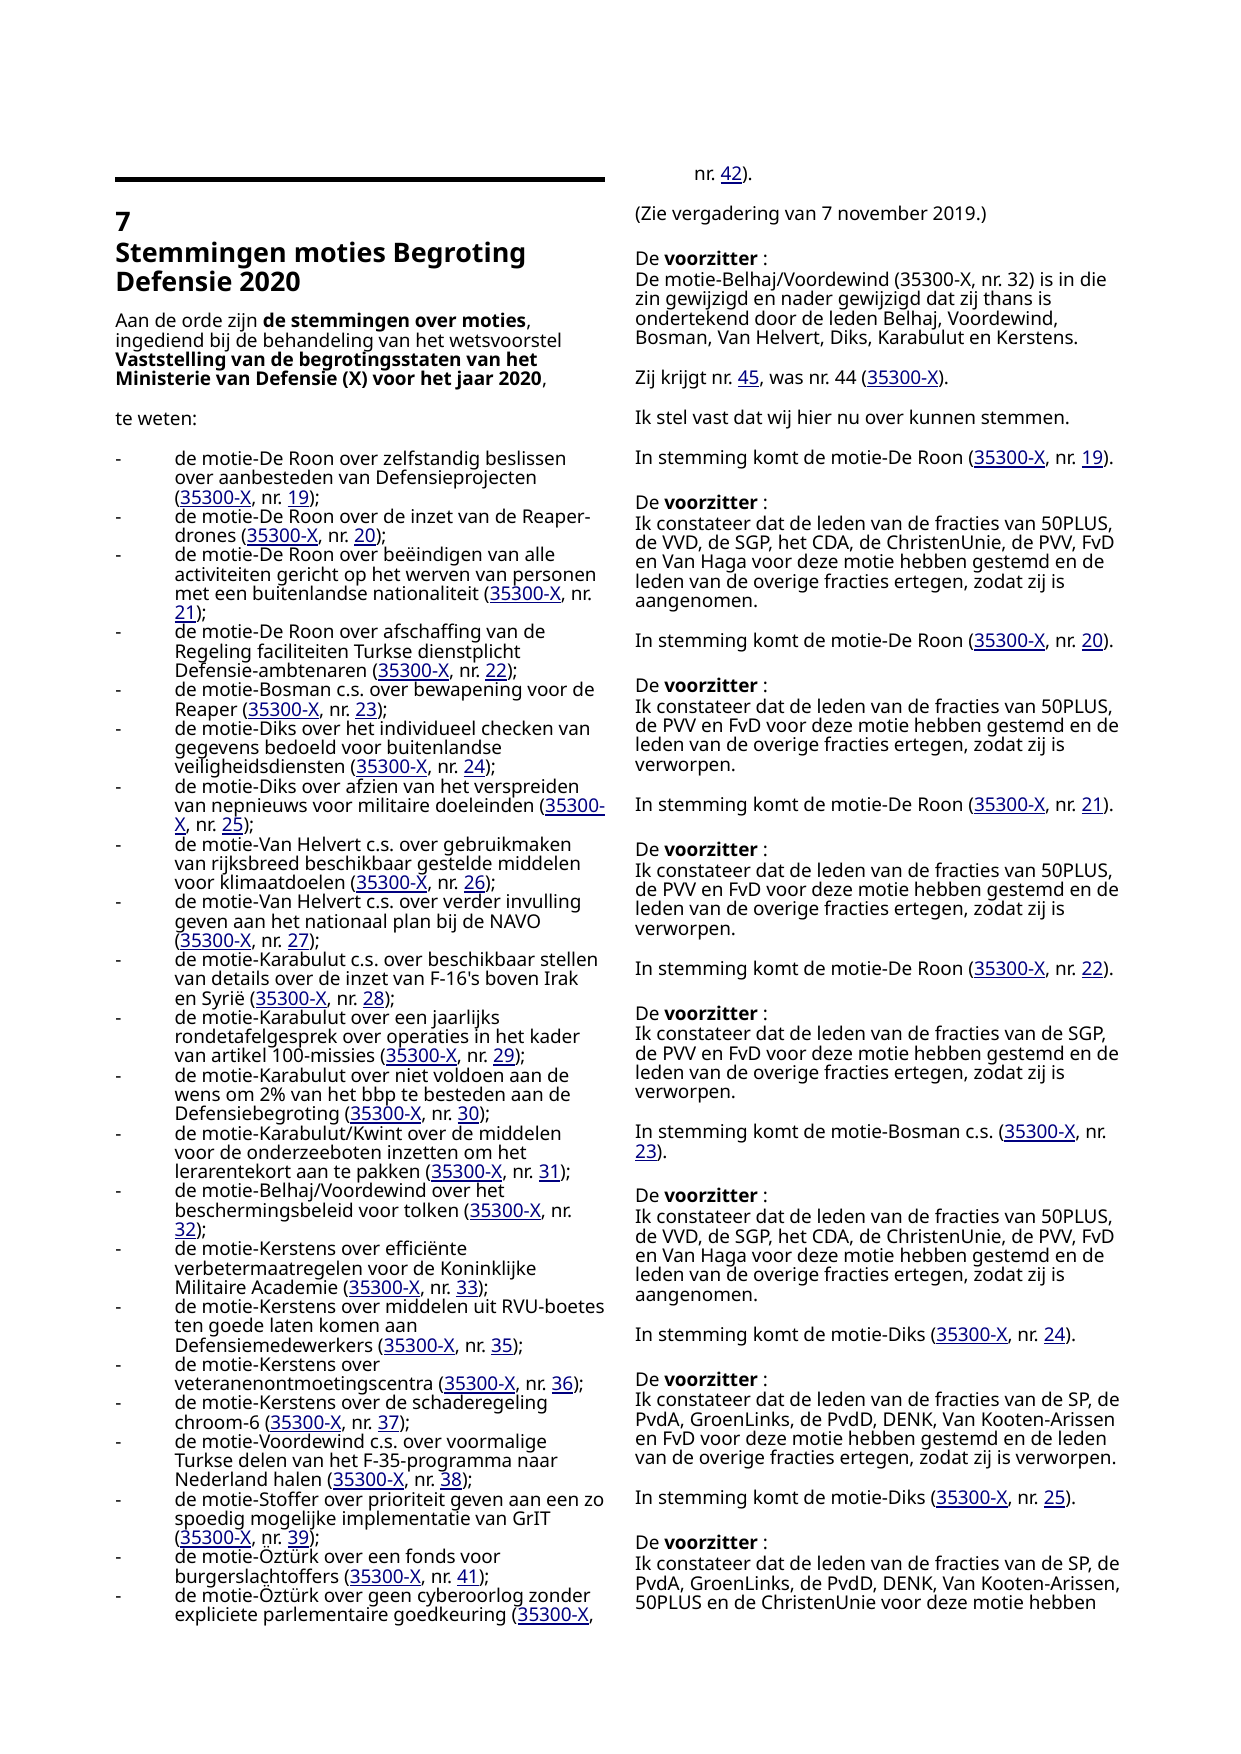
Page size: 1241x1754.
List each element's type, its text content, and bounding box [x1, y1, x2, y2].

list de motie-Diks over het individueel checken van gegevens bedoeld voor buitenlandse veiligheidsdiensten (35300-X, nr. 24); [115, 720, 605, 778]
list de motie-Diks over afzien van het verspreiden van nepnieuws voor militaire doeleinden (35300-X, nr. 25); [115, 778, 605, 836]
list de motie-Öztürk over een fonds voor burgerslachtoffers (35300-X, nr. 41); [115, 1548, 605, 1587]
list de motie-Karabulut c.s. over beschikbaar stellen van details over de inzet van F-16's boven Irak en Syrië (35300-X, nr. 28); [115, 951, 605, 1009]
text De voorzitter : [635, 245, 1125, 271]
text De voorzitter : [635, 836, 1125, 862]
list de motie-Bosman c.s. over bewapening voor de Reaper (35300-X, nr. 23); [115, 681, 605, 720]
text 7 [115, 203, 605, 239]
list de motie-Voordewind c.s. over voormalige Turkse delen van het F-35-programma naar Nederland halen (35300-X, nr. 38); [115, 1433, 605, 1491]
list de motie-Öztürk over geen cyberoorlog zonder expliciete parlementaire goedkeuring (35300-X, [115, 1587, 605, 1626]
list de motie-Kerstens over veteranenontmoetingscentra (35300-X, nr. 36); [115, 1356, 605, 1394]
text te weten: [115, 410, 605, 429]
list de motie-Karabulut over een jaarlijks rondetafelgesprek over operaties in het kader van artikel 100-missies (35300-X, nr. 29); [115, 1009, 605, 1067]
list de motie-Van Helvert c.s. over verder invulling geven aan het nationaal plan bij de NAVO (35300-X, nr. 27); [115, 893, 605, 951]
text De motie-Belhaj/Voordewind (35300-X, nr. 32) is in die zin gewijzigd en nader gewijzigd dat zij thans is ondertekend door de leden Belhaj, Voordewind, Bosman, Van Helvert, Diks, Karabulut en Kerstens. [635, 271, 1125, 348]
text Zij krijgt nr. 45, was nr. 44 (35300-X). [635, 369, 1125, 388]
list de motie-Van Helvert c.s. over gebruikmaken van rijksbreed beschikbaar gestelde middelen voor klimaatdoelen (35300-X, nr. 26); [115, 836, 605, 893]
list de motie-De Roon over de inzet van de Reaper-drones (35300-X, nr. 20); [115, 508, 605, 546]
text De voorzitter : [635, 1000, 1125, 1025]
text Ik constateer dat de leden van de fracties van de SP, de PvdA, GroenLinks, de PvdD, DENK, Van Kooten-Arissen en FvD voor deze motie hebben gestemd en de leden van de overige fracties ertegen, zodat zij is verworpen. [635, 1391, 1125, 1468]
list de motie-Stoffer over prioriteit geven aan een zo spoedig mogelijke implementatie van GrIT (35300-X, nr. 39); [115, 1491, 605, 1548]
text Ik constateer dat de leden van de fracties van 50PLUS, de VVD, de SGP, het CDA, de ChristenUnie, de PVV, FvD en Van Haga voor deze motie hebben gestemd en de leden van de overige fracties ertegen, zodat zij is aangenomen. [635, 515, 1125, 611]
list de motie-Karabulut/Kwint over de middelen voor de onderzeeboten inzetten om het lerarentekort aan te pakken (35300-X, nr. 31); [115, 1124, 605, 1182]
list de motie-Kerstens over efficiënte verbetermaatregelen voor de Koninklijke Militaire Academie (35300-X, nr. 33); [115, 1240, 605, 1298]
list de motie-Belhaj/Voordewind over het beschermingsbeleid voor tolken (35300-X, nr. 32); [115, 1182, 605, 1240]
text Ik constateer dat de leden van de fracties van 50PLUS, de VVD, de SGP, het CDA, de ChristenUnie, de PVV, FvD en Van Haga voor deze motie hebben gestemd en de leden van de overige fracties ertegen, zodat zij is aangenomen. [635, 1208, 1125, 1305]
text Ik constateer dat de leden van de fracties van de SP, de PvdA, GroenLinks, de PvdD, DENK, Van Kooten-Arissen, 50PLUS en de ChristenUnie voor deze motie hebben [635, 1555, 1125, 1613]
text (Zie vergadering van 7 november 2019.) [635, 205, 1125, 224]
list de motie-Karabulut over niet voldoen aan de wens om 2% van het bbp te besteden aan de Defensiebegroting (35300-X, nr. 30); [115, 1067, 605, 1124]
text De voorzitter : [635, 672, 1125, 698]
text In stemming komt de motie-Diks (35300-X, nr. 25). [635, 1489, 1125, 1509]
list de motie-Kerstens over de schaderegeling chroom-6 (35300-X, nr. 37); [115, 1394, 605, 1433]
text Ik constateer dat de leden van de fracties van 50PLUS, de PVV en FvD voor deze motie hebben gestemd en de leden van de overige fracties ertegen, zodat zij is verworpen. [635, 698, 1125, 775]
list de motie-Kerstens over middelen uit RVU-boetes ten goede laten komen aan Defensiemedewerkers (35300-X, nr. 35); [115, 1298, 605, 1356]
text Aan de orde zijn de stemmingen over moties, ingediend bij de behandeling van het wetsvoorstel Vaststelling van de begrotingsstaten van het Ministerie van Defensie (X) voor het jaar 2020, [115, 312, 605, 389]
text In stemming komt de motie-Bosman c.s. (35300-X, nr. 23). [635, 1123, 1125, 1162]
text In stemming komt de motie-Diks (35300-X, nr. 24). [635, 1326, 1125, 1345]
text In stemming komt de motie-De Roon (35300-X, nr. 19). [635, 449, 1125, 468]
text Stemmingen moties Begroting Defensie 2020 [115, 239, 605, 312]
text In stemming komt de motie-De Roon (35300-X, nr. 20). [635, 632, 1125, 651]
text De voorzitter : [635, 1529, 1125, 1555]
list de motie-De Roon over afschaffing van de Regeling faciliteiten Turkse dienstplicht Defensie-ambtenaren (35300-X, nr. 22); [115, 623, 605, 681]
list de motie-De Roon over zelfstandig beslissen over aanbesteden van Defensieprojecten (35300-X, nr. 19); [115, 450, 605, 508]
text De voorzitter : [635, 1366, 1125, 1391]
text Ik constateer dat de leden van de fracties van 50PLUS, de PVV en FvD voor deze motie hebben gestemd en de leden van de overige fracties ertegen, zodat zij is verworpen. [635, 862, 1125, 939]
text Ik constateer dat de leden van de fracties van de SGP, de PVV en FvD voor deze motie hebben gestemd en de leden van de overige fracties ertegen, zodat zij is verworpen. [635, 1025, 1125, 1102]
text De voorzitter : [635, 489, 1125, 515]
list nr. 42). [635, 165, 1125, 184]
text Ik stel vast dat wij hier nu over kunnen stemmen. [635, 409, 1125, 428]
text In stemming komt de motie-De Roon (35300-X, nr. 21). [635, 796, 1125, 815]
text De voorzitter : [635, 1183, 1125, 1208]
list de motie-De Roon over beëindigen van alle activiteiten gericht op het werven van personen met een buitenlandse nationaliteit (35300-X, nr. 21); [115, 546, 605, 623]
text In stemming komt de motie-De Roon (35300-X, nr. 22). [635, 959, 1125, 979]
